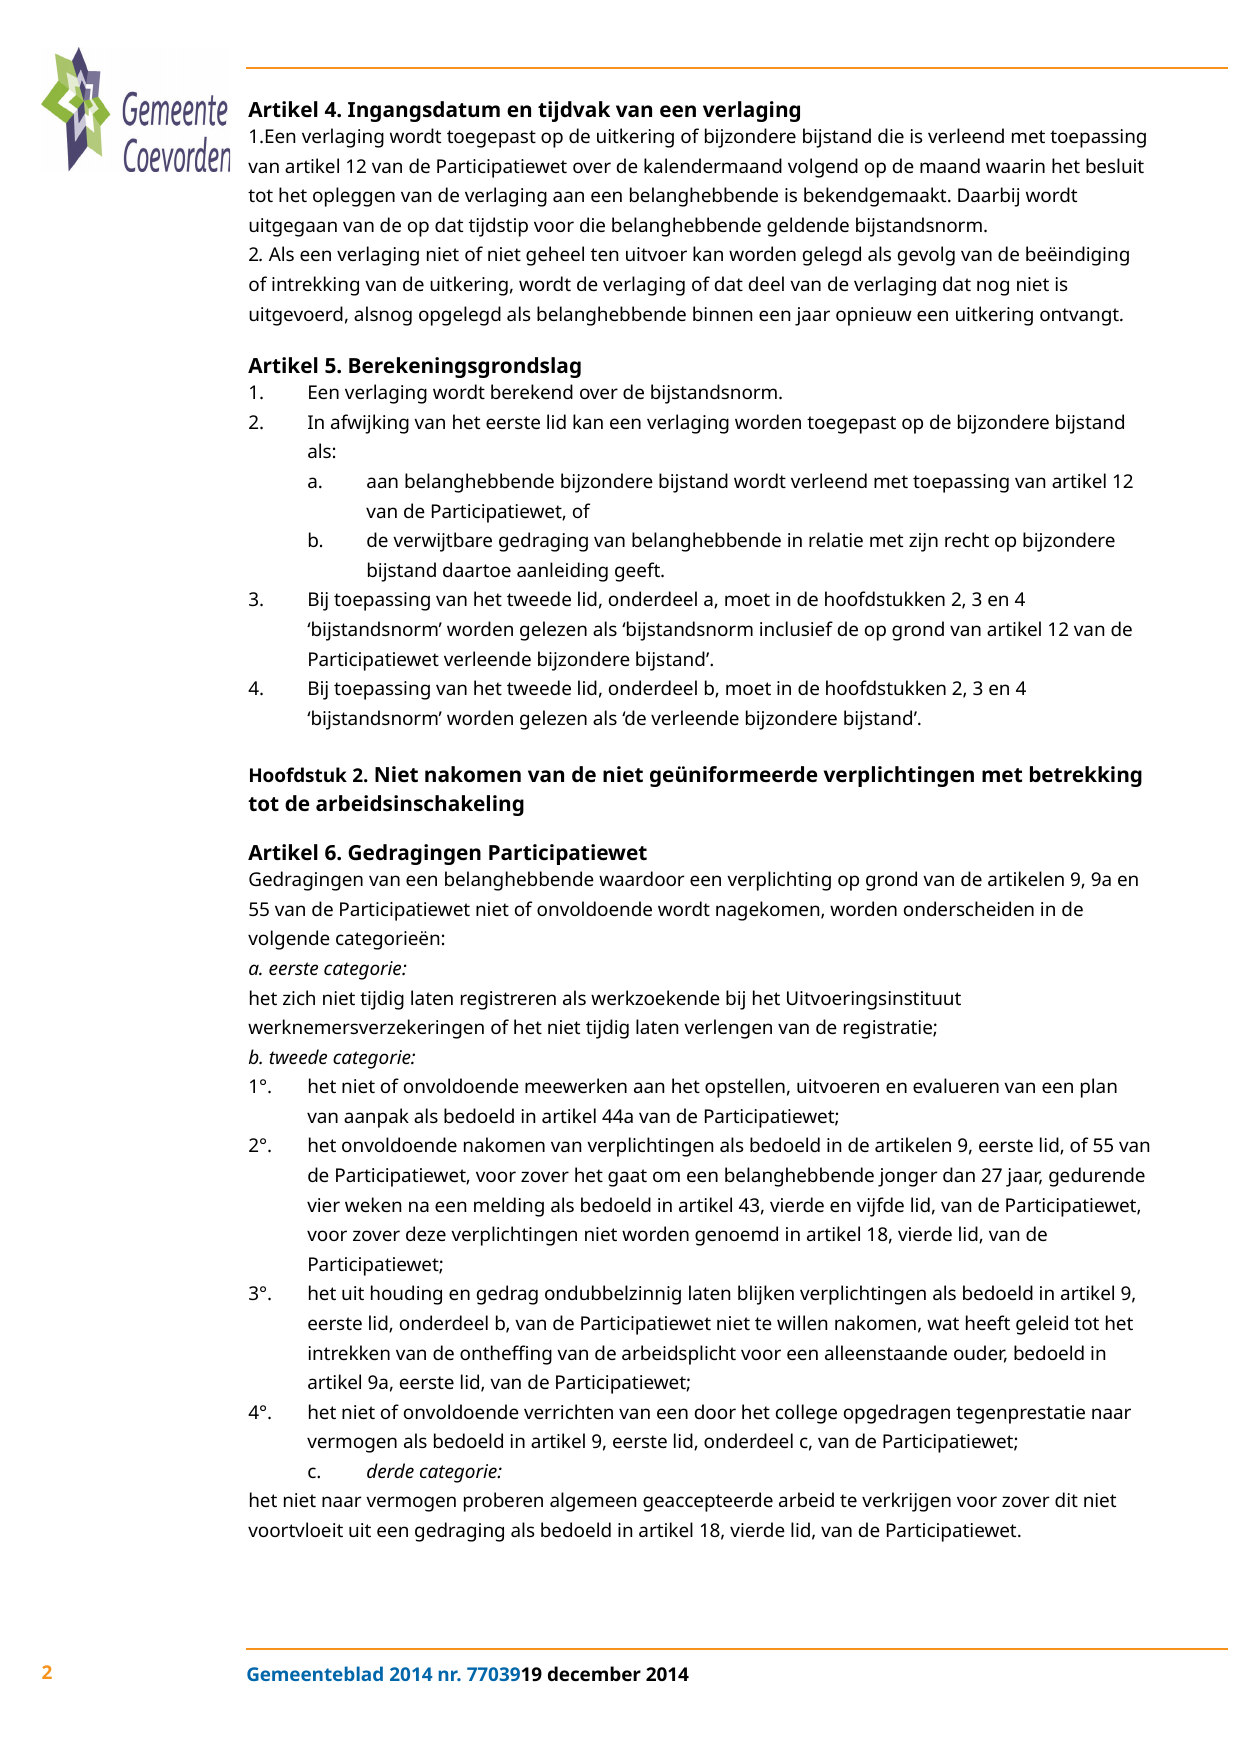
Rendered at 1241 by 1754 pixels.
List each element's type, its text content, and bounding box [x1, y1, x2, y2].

list aan belanghebbende bijzondere bijstand wordt verleend met toepassing van artikel 12 van de Participatiewet, of [307, 468, 1152, 524]
text 2. Als een verlaging niet of niet geheel ten uitvoer kan worden gelegd als gevolg van de beëindiging of intrekking van de uitkering, wordt de verlaging of dat deel van de verlaging dat nog niet is uitgevoerd, alsnog opgelegd als belanghebbende binnen een jaar opnieuw een uitkering ontvangt. [248, 242, 1152, 326]
text het niet naar vermogen proberen algemeen geaccepteerde arbeid te verkrijgen voor zover dit niet voortvloeit uit een gedraging als bedoeld in artikel 18, vierde lid, van de Participatiewet. [248, 1488, 1152, 1543]
list Bij toepassing van het tweede lid, onderdeel b, moet in de hoofdstukken 2, 3 en 4 ‘bijstandsnorm’ worden gelezen als ‘de verleende bijzondere bijstand’. [248, 675, 1152, 731]
list het niet of onvoldoende verrichten van een door het college opgedragen tegenprestatie naar vermogen als bedoeld in artikel 9, eerste lid, onderdeel c, van de Participatiewet; [248, 1399, 1152, 1454]
list Bij toepassing van het tweede lid, onderdeel a, moet in de hoofdstukken 2, 3 en 4 ‘bijstandsnorm’ worden gelezen als ‘bijstandsnorm inclusief de op grond van artikel 12 van de Participatiewet verleende bijzondere bijstand’. [248, 587, 1152, 672]
list het uit houding en gedrag ondubbelzinnig laten blijken verplichtingen als bedoeld in artikel 9, eerste lid, onderdeel b, van de Participatiewet niet te willen nakomen, wat heeft geleid tot het intrekken van de ontheffing van de arbeidsplicht voor een alleenstaande ouder, bedoeld in artikel 9a, eerste lid, van de Participatiewet; [248, 1281, 1152, 1395]
text 1.Een verlaging wordt toegepast op de uitkering of bijzondere bijstand die is verleend met toepassing van artikel 12 van de Participatiewet over de kalendermaand volgend op de maand waarin het besluit tot het opleggen van de verlaging aan een belanghebbende is bekendgemaakt. Daarbij wordt uitgegaan van de op dat tijdstip voor die belanghebbende geldende bijstandsnorm. [248, 123, 1152, 238]
text a. eerste categorie: [248, 955, 1152, 981]
text Artikel 5. Berekeningsgrondslag [248, 351, 1152, 379]
text Artikel 6. Gedragingen Participatiewet [248, 838, 1152, 866]
text Gedragingen van een belanghebbende waardoor een verplichting op grond van de artikelen 9, 9a en 55 van de Participatiewet niet of onvoldoende wordt nagekomen, worden onderscheiden in de volgende categorieën: [248, 866, 1152, 951]
list de verwijtbare gedraging van belanghebbende in relatie met zijn recht op bijzondere bijstand daartoe aanleiding geeft. [307, 527, 1152, 583]
list het niet of onvoldoende meewerken aan het opstellen, uitvoeren en evalueren van een plan van aanpak als bedoeld in artikel 44a van de Participatiewet; [248, 1073, 1152, 1129]
text Hoofdstuk 2. Niet nakomen van de niet geüniformeerde verplichtingen met betrekking tot de arbeidsinschakeling [248, 760, 1152, 817]
list het onvoldoende nakomen van verplichtingen als bedoeld in de artikelen 9, eerste lid, of 55 van de Participatiewet, voor zover het gaat om een belanghebbende jonger dan 27 jaar, gedurende vier weken na een melding als bedoeld in artikel 43, vierde en vijfde lid, van de Participatiewet, voor zover deze verplichtingen niet worden genoemd in artikel 18, vierde lid, van de Participatiewet; [248, 1133, 1152, 1277]
list In afwijking van het eerste lid kan een verlaging worden toegepast op de bijzondere bijstand als: [248, 409, 1152, 464]
list derde categorie: [307, 1458, 1152, 1484]
text b. tweede categorie: [248, 1044, 1152, 1070]
text Artikel 4. Ingangsdatum en tijdvak van een verlaging [248, 95, 1152, 123]
list Een verlaging wordt berekend over de bijstandsnorm. [248, 379, 1152, 405]
picture [41, 47, 231, 172]
text het zich niet tijdig laten registreren als werkzoekende bij het Uitvoeringsinstituut werknemersverzekeringen of het niet tijdig laten verlengen van de registratie; [248, 985, 1152, 1040]
